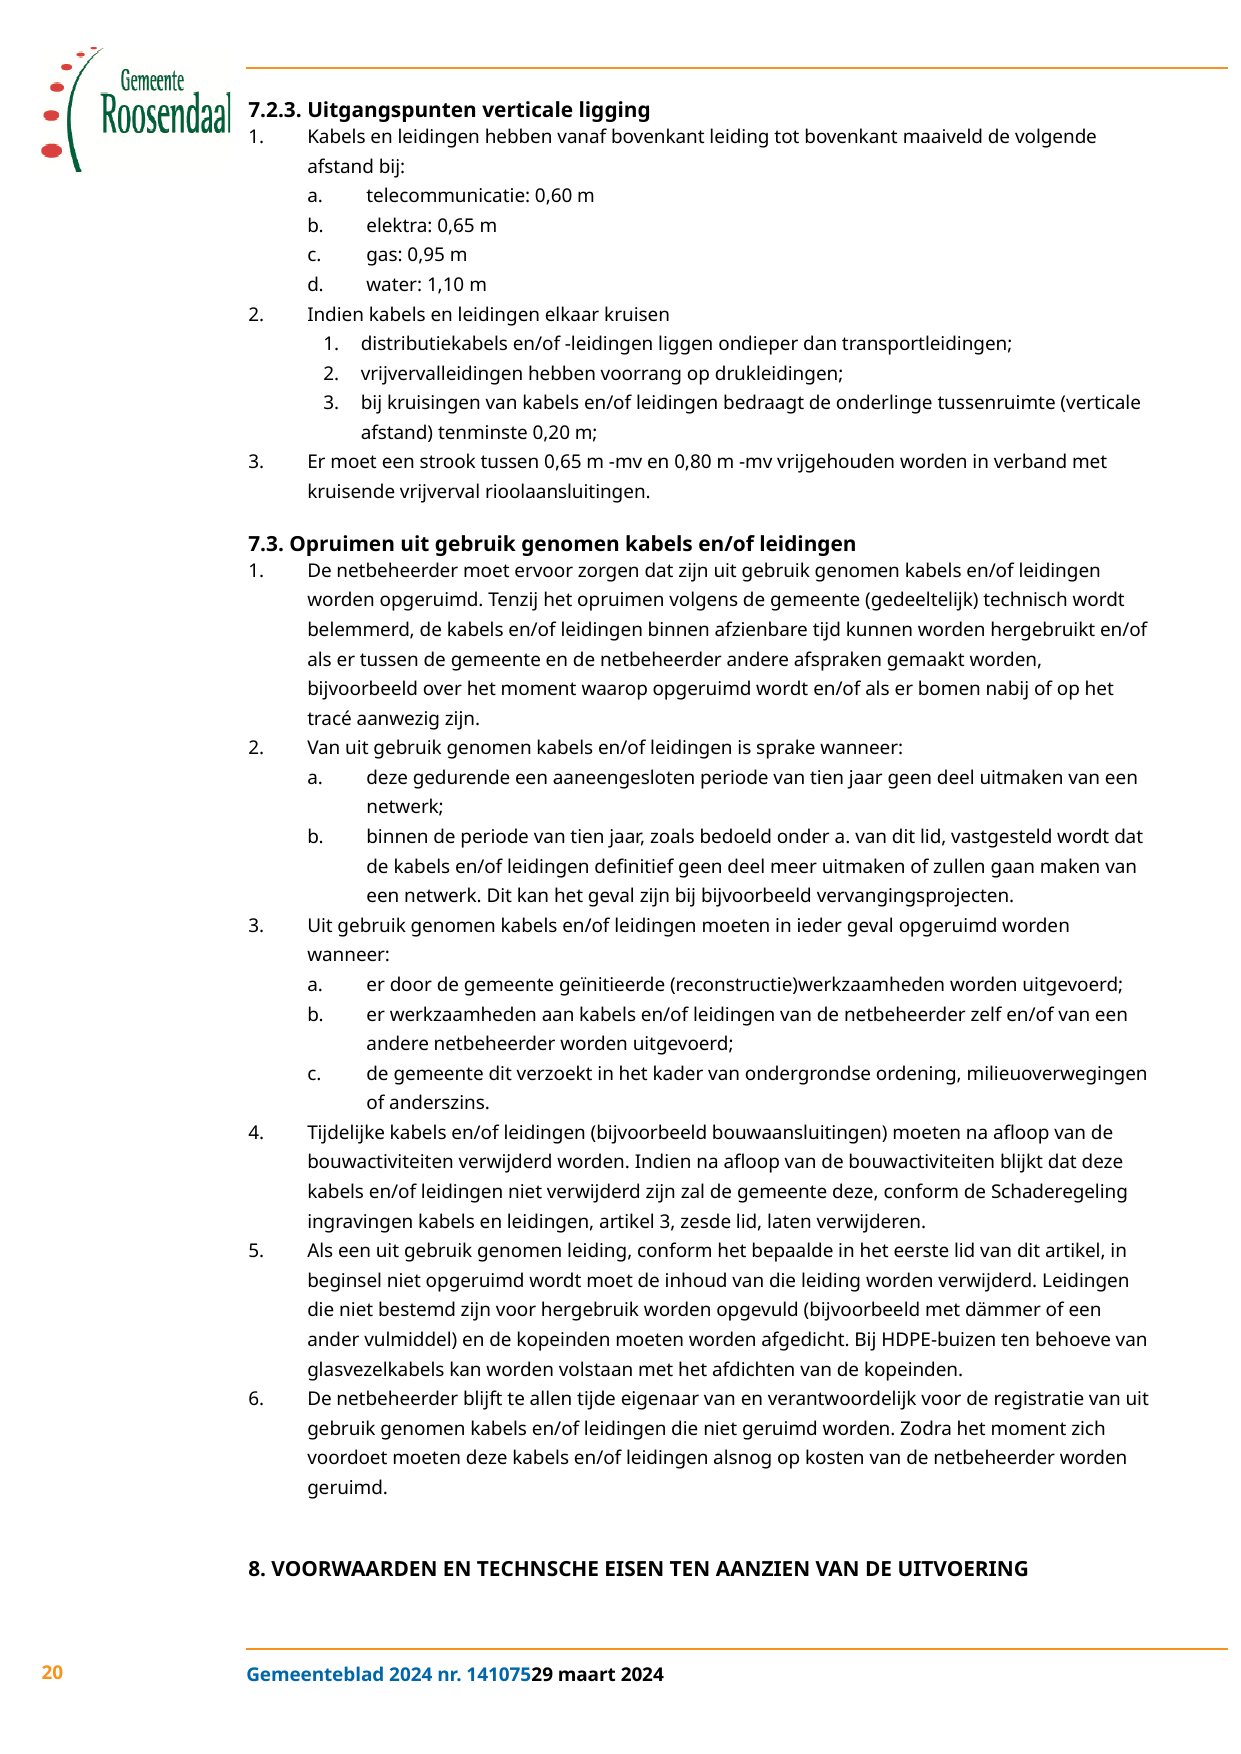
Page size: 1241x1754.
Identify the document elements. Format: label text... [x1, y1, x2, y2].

list water: 1,10 m [307, 271, 1152, 297]
list elektra: 0,65 m [307, 212, 1152, 238]
list bij kruisingen van kabels en/of leidingen bedraagt de onderlinge tussenruimte (verticale afstand) tenminste 0,20 m; [323, 389, 1152, 445]
list Tijdelijke kabels en/of leidingen (bijvoorbeeld bouwaansluitingen) moeten na afloop van de bouwactiviteiten verwijderd worden. Indien na afloop van de bouwactiviteiten blijkt dat deze kabels en/of leidingen niet verwijderd zijn zal de gemeente deze, conform de Schaderegeling ingravingen kabels en leidingen, artikel 3, zesde lid, laten verwijderen. [248, 1119, 1152, 1234]
list De netbeheerder blijft te allen tijde eigenaar van en verantwoordelijk voor de registratie van uit gebruik genomen kabels en/of leidingen die niet geruimd worden. Zodra het moment zich voordoet moeten deze kabels en/of leidingen alsnog op kosten van de netbeheerder worden geruimd. [248, 1385, 1152, 1500]
text 7.2.3. Uitgangspunten verticale ligging [248, 95, 1152, 123]
list De netbeheerder moet ervoor zorgen dat zijn uit gebruik genomen kabels en/of leidingen worden opgeruimd. Tenzij het opruimen volgens de gemeente (gedeeltelijk) technisch wordt belemmerd, de kabels en/of leidingen binnen afzienbare tijd kunnen worden hergebruikt en/of als er tussen de gemeente en de netbeheerder andere afspraken gemaakt worden, bijvoorbeeld over het moment waarop opgeruimd wordt en/of als er bomen nabij of op het tracé aanwezig zijn. [248, 557, 1152, 731]
list distributiekabels en/of -leidingen liggen ondieper dan transportleidingen; [323, 330, 1152, 356]
list er door de gemeente geïnitieerde (reconstructie)werkzaamheden worden uitgevoerd; [307, 971, 1152, 997]
list binnen de periode van tien jaar, zoals bedoeld onder a. van dit lid, vastgesteld wordt dat de kabels en/of leidingen definitief geen deel meer uitmaken of zullen gaan maken van een netwerk. Dit kan het geval zijn bij bijvoorbeeld vervangingsprojecten. [307, 823, 1152, 908]
list Indien kabels en leidingen elkaar kruisen [248, 301, 1152, 326]
list Van uit gebruik genomen kabels en/of leidingen is sprake wanneer: [248, 734, 1152, 760]
text 7.3. Opruimen uit gebruik genomen kabels en/of leidingen [248, 529, 1152, 557]
list er werkzaamheden aan kabels en/of leidingen van de netbeheerder zelf en/of van een andere netbeheerder worden uitgevoerd; [307, 1001, 1152, 1056]
list Er moet een strook tussen 0,65 m -mv en 0,80 m -mv vrijgehouden worden in verband met kruisende vrijverval rioolaansluitingen. [248, 449, 1152, 504]
list Kabels en leidingen hebben vanaf bovenkant leiding tot bovenkant maaiveld de volgende afstand bij: [248, 123, 1152, 178]
list de gemeente dit verzoekt in het kader van ondergrondse ordening, milieuoverwegingen of anderszins. [307, 1060, 1152, 1115]
list Als een uit gebruik genomen leiding, conform het bepaalde in het eerste lid van dit artikel, in beginsel niet opgeruimd wordt moet de inhoud van die leiding worden verwijderd. Leidingen die niet bestemd zijn voor hergebruik worden opgevuld (bijvoorbeeld met dämmer of een ander vulmiddel) en de kopeinden moeten worden afgedicht. Bij HDPE-buizen ten behoeve van glasvezelkabels kan worden volstaan met het afdichten van de kopeinden. [248, 1237, 1152, 1382]
text 8. VOORWAARDEN EN TECHNSCHE EISEN TEN AANZIEN VAN DE UITVOERING [248, 1554, 1152, 1583]
list gas: 0,95 m [307, 242, 1152, 267]
list deze gedurende een aaneengesloten periode van tien jaar geen deel uitmaken van een netwerk; [307, 764, 1152, 819]
picture [41, 47, 231, 172]
list vrijvervalleidingen hebben voorrang op drukleidingen; [323, 360, 1152, 386]
list Uit gebruik genomen kabels en/of leidingen moeten in ieder geval opgeruimd worden wanneer: [248, 912, 1152, 967]
list telecommunicatie: 0,60 m [307, 182, 1152, 208]
